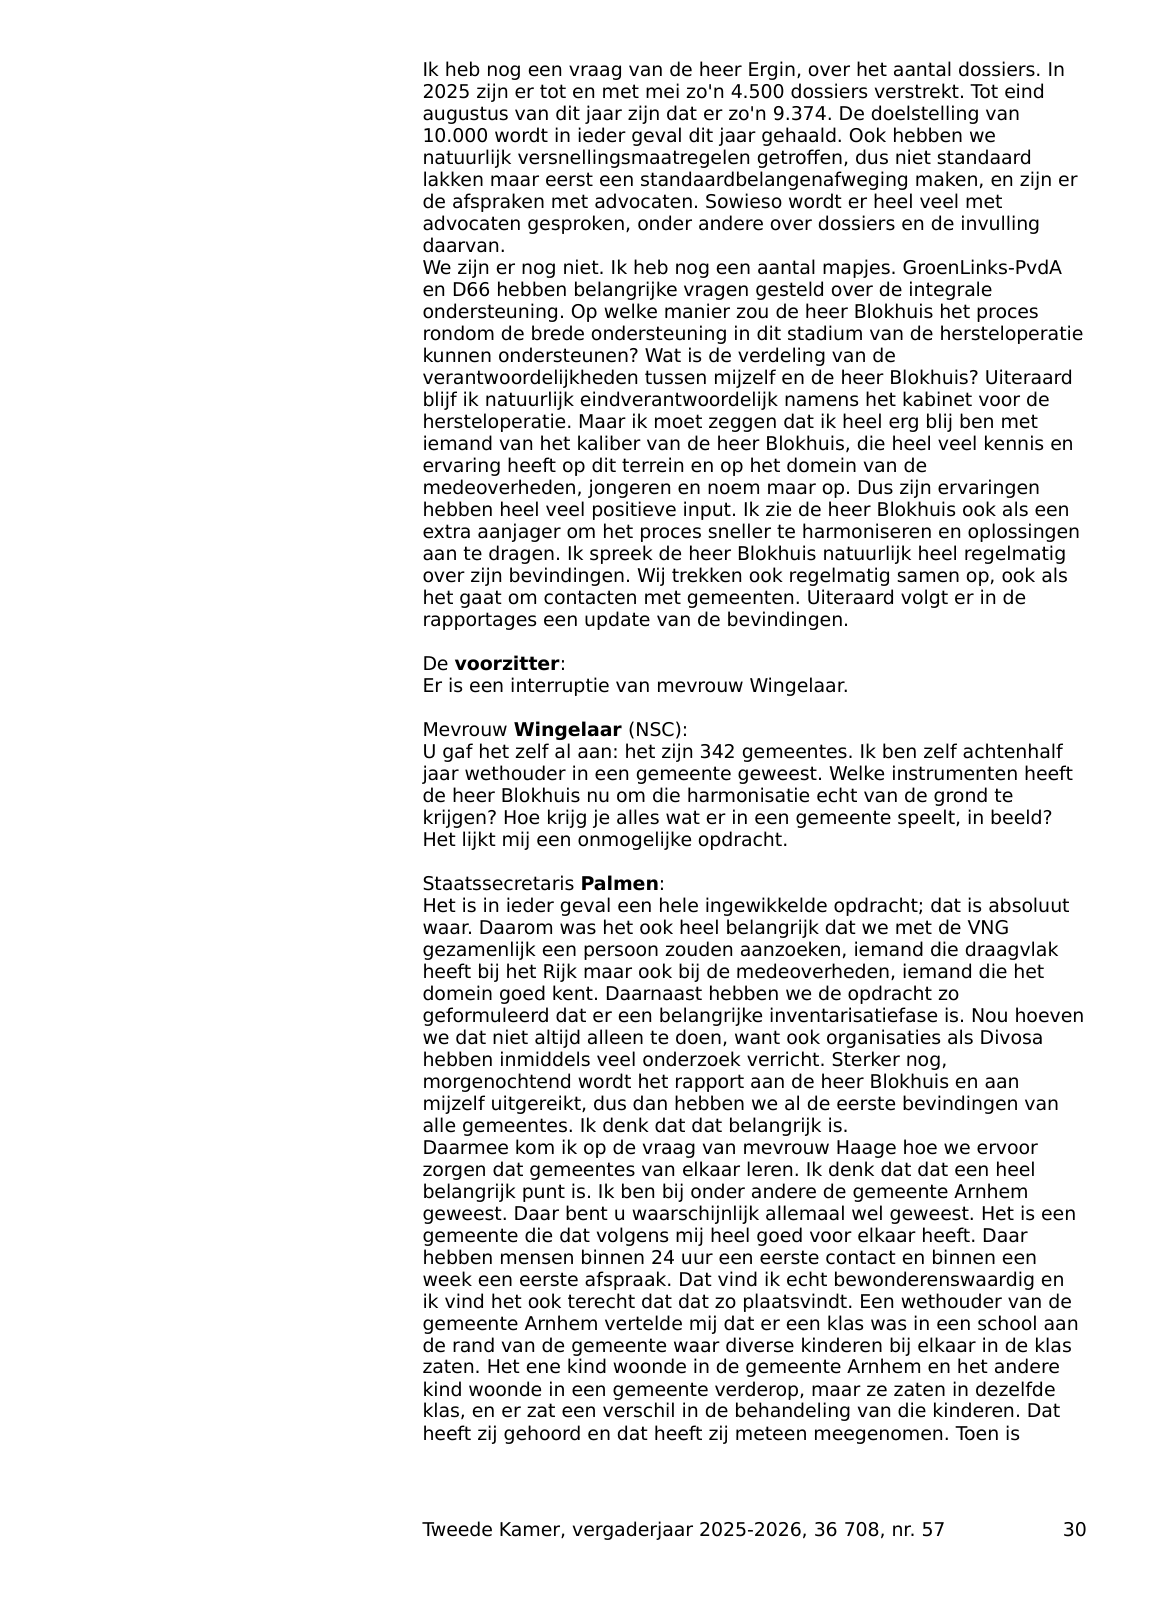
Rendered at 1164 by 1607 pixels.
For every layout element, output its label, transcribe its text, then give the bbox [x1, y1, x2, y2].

text Er is een interruptie van mevrouw Wingelaar. [422, 675, 1087, 697]
text De voorzitter: [422, 653, 1087, 675]
text Staatssecretaris Palmen: [422, 873, 1087, 895]
text We zijn er nog niet. Ik heb nog een aantal mapjes. GroenLinks-PvdA en D66 hebben belangrijke vragen gesteld over de integrale ondersteuning. Op welke manier zou de heer Blokhuis het proces rondom de brede ondersteuning in dit stadium van de hersteloperatie kunnen ondersteunen? Wat is de verdeling van de verantwoordelijkheden tussen mijzelf en de heer Blokhuis? Uiteraard blijf ik natuurlijk eindverantwoordelijk namens het kabinet voor de hersteloperatie. Maar ik moet zeggen dat ik heel erg blij ben met iemand van het kaliber van de heer Blokhuis, die heel veel kennis en ervaring heeft op dit terrein en op het domein van de medeoverheden, jongeren en noem maar op. Dus zijn ervaringen hebben heel veel positieve input. Ik zie de heer Blokhuis ook als een extra aanjager om het proces sneller te harmoniseren en oplossingen aan te dragen. Ik spreek de heer Blokhuis natuurlijk heel regelmatig over zijn bevindingen. Wij trekken ook regelmatig samen op, ook als het gaat om contacten met gemeenten. Uiteraard volgt er in de rapportages een update van de bevindingen. [422, 257, 1087, 631]
text Mevrouw Wingelaar (NSC): [422, 719, 1087, 741]
text Daarmee kom ik op de vraag van mevrouw Haage hoe we ervoor zorgen dat gemeentes van elkaar leren. Ik denk dat dat een heel belangrijk punt is. Ik ben bij onder andere de gemeente Arnhem geweest. Daar bent u waarschijnlijk allemaal wel geweest. Het is een gemeente die dat volgens mij heel goed voor elkaar heeft. Daar hebben mensen binnen 24 uur een eerste contact en binnen een week een eerste afspraak. Dat vind ik echt bewonderenswaardig en ik vind het ook terecht dat dat zo plaatsvindt. Een wethouder van de gemeente Arnhem vertelde mij dat er een klas was in een school aan de rand van de gemeente waar diverse kinderen bij elkaar in de klas zaten. Het ene kind woonde in de gemeente Arnhem en het andere kind woonde in een gemeente verderop, maar ze zaten in dezelfde klas, en er zat een verschil in de behandeling van die kinderen. Dat heeft zij gehoord en dat heeft zij meteen meegenomen. Toen is [422, 1137, 1087, 1444]
text Het is in ieder geval een hele ingewikkelde opdracht; dat is absoluut waar. Daarom was het ook heel belangrijk dat we met de VNG gezamenlijk een persoon zouden aanzoeken, iemand die draagvlak heeft bij het Rijk maar ook bij de medeoverheden, iemand die het domein goed kent. Daarnaast hebben we de opdracht zo geformuleerd dat er een belangrijke inventarisatiefase is. Nou hoeven we dat niet altijd alleen te doen, want ook organisaties als Divosa hebben inmiddels veel onderzoek verricht. Sterker nog, morgenochtend wordt het rapport aan de heer Blokhuis en aan mijzelf uitgereikt, dus dan hebben we al de eerste bevindingen van alle gemeentes. Ik denk dat dat belangrijk is. [422, 895, 1087, 1137]
text U gaf het zelf al aan: het zijn 342 gemeentes. Ik ben zelf achtenhalf jaar wethouder in een gemeente geweest. Welke instrumenten heeft de heer Blokhuis nu om die harmonisatie echt van de grond te krijgen? Hoe krijg je alles wat er in een gemeente speelt, in beeld? Het lijkt mij een onmogelijke opdracht. [422, 741, 1087, 851]
text Ik heb nog een vraag van de heer Ergin, over het aantal dossiers. In 2025 zijn er tot en met mei zo'n 4.500 dossiers verstrekt. Tot eind augustus van dit jaar zijn dat er zo'n 9.374. De doelstelling van 10.000 wordt in ieder geval dit jaar gehaald. Ook hebben we natuurlijk versnellingsmaatregelen getroffen, dus niet standaard lakken maar eerst een standaardbelangenafweging maken, en zijn er de afspraken met advocaten. Sowieso wordt er heel veel met advocaten gesproken, onder andere over dossiers en de invulling daarvan. [422, 59, 1087, 257]
